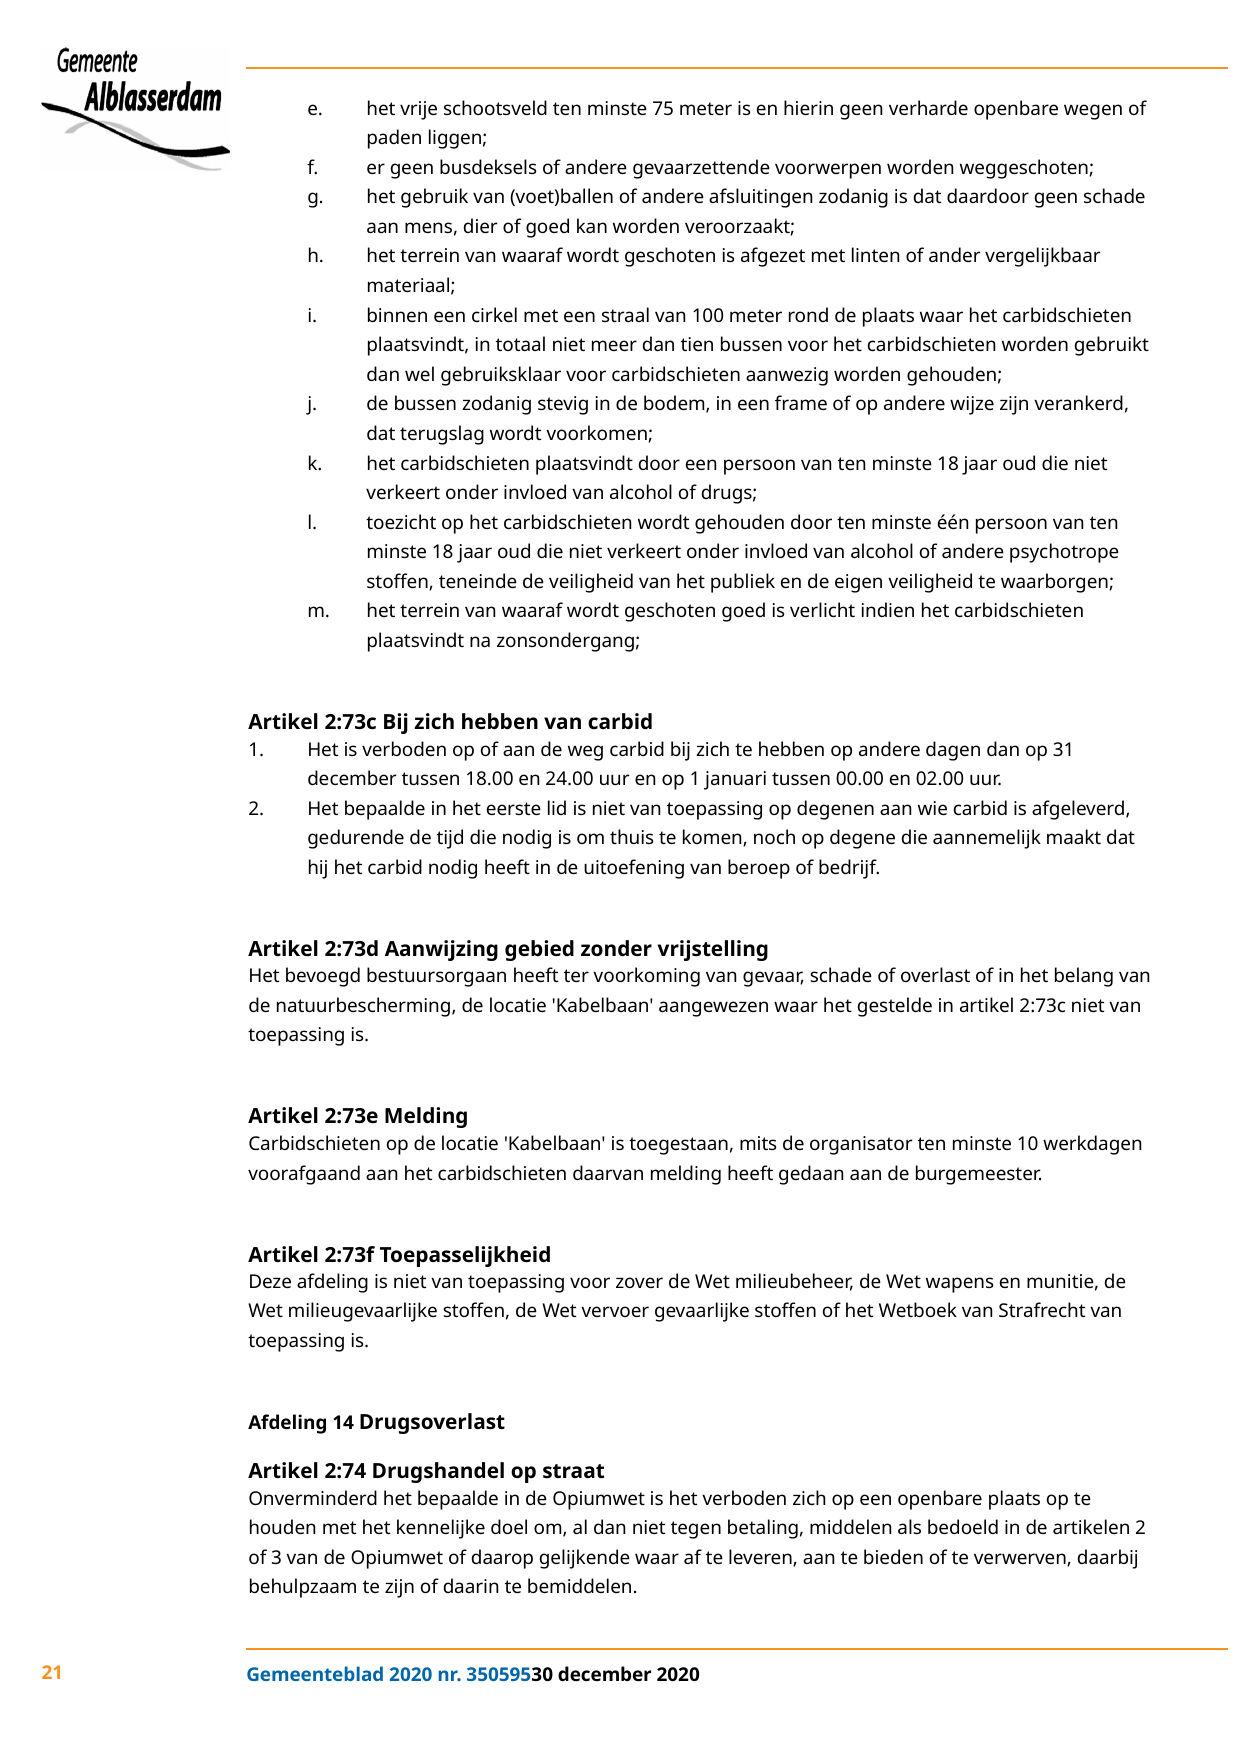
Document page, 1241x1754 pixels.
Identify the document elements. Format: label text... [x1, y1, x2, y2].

list toezicht op het carbidschieten wordt gehouden door ten minste één persoon van ten minste 18 jaar oud die niet verkeert onder invloed van alcohol of andere psychotrope stoffen, teneinde de veiligheid van het publiek en de eigen veiligheid te waarborgen; [307, 509, 1152, 594]
text Artikel 2:73c Bij zich hebben van carbid [248, 707, 1152, 736]
list Het bepaalde in het eerste lid is niet van toepassing op degenen aan wie carbid is afgeleverd, gedurende de tijd die nodig is om thuis te komen, noch op degene die aannemelijk maakt dat hij het carbid nodig heeft in de uitoefening van beroep of bedrijf. [248, 795, 1152, 880]
text Carbidschieten op de locatie 'Kabelbaan' is toegestaan, mits de organisator ten minste 10 werkdagen voorafgaand aan het carbidschieten daarvan melding heeft gedaan aan de burgemeester. [248, 1130, 1152, 1185]
list Het is verboden op of aan de weg carbid bij zich te hebben op andere dagen dan op 31 december tussen 18.00 en 24.00 uur en op 1 januari tussen 00.00 en 02.00 uur. [248, 736, 1152, 791]
text Onverminderd het bepaalde in de Opiumwet is het verboden zich op een openbare plaats op te houden met het kennelijke doel om, al dan niet tegen betaling, middelen als bedoeld in de artikelen 2 of 3 van de Opiumwet of daarop gelijkende waar af te leveren, aan te bieden of te verwerven, daarbij behulpzaam te zijn of daarin te bemiddelen. [248, 1485, 1152, 1599]
list het terrein van waaraf wordt geschoten goed is verlicht indien het carbidschieten plaatsvindt na zonsondergang; [307, 598, 1152, 653]
list het terrein van waaraf wordt geschoten is afgezet met linten of ander vergelijkbaar materiaal; [307, 243, 1152, 298]
text Deze afdeling is niet van toepassing voor zover de Wet milieubeheer, de Wet wapens en munitie, de Wet milieugevaarlijke stoffen, de Wet vervoer gevaarlijke stoffen of het Wetboek van Strafrecht van toepassing is. [248, 1268, 1152, 1353]
text Artikel 2:73f Toepasselijkheid [248, 1240, 1152, 1268]
list het carbidschieten plaatsvindt door een persoon van ten minste 18 jaar oud die niet verkeert onder invloed van alcohol of drugs; [307, 450, 1152, 505]
list er geen busdeksels of andere gevaarzettende voorwerpen worden weggeschoten; [307, 154, 1152, 180]
text Artikel 2:74 Drugshandel op straat [248, 1456, 1152, 1485]
text Afdeling 14 Drugsoverlast [248, 1407, 1152, 1436]
list het vrije schootsveld ten minste 75 meter is en hierin geen verharde openbare wegen of paden liggen; [307, 95, 1152, 150]
text Artikel 2:73d Aanwijzing gebied zonder vrijstelling [248, 934, 1152, 962]
picture [41, 47, 231, 172]
text Het bevoegd bestuursorgaan heeft ter voorkoming van gevaar, schade of overlast of in het belang van de natuurbescherming, de locatie 'Kabelbaan' aangewezen waar het gestelde in artikel 2:73c niet van toepassing is. [248, 962, 1152, 1047]
list binnen een cirkel met een straal van 100 meter rond de plaats waar het carbidschieten plaatsvindt, in totaal niet meer dan tien bussen voor het carbidschieten worden gebruikt dan wel gebruiksklaar voor carbidschieten aanwezig worden gehouden; [307, 302, 1152, 387]
text Artikel 2:73e Melding [248, 1102, 1152, 1130]
list het gebruik van (voet)ballen of andere afsluitingen zodanig is dat daardoor geen schade aan mens, dier of goed kan worden veroorzaakt; [307, 183, 1152, 239]
list de bussen zodanig stevig in de bodem, in een frame of op andere wijze zijn verankerd, dat terugslag wordt voorkomen; [307, 391, 1152, 446]
